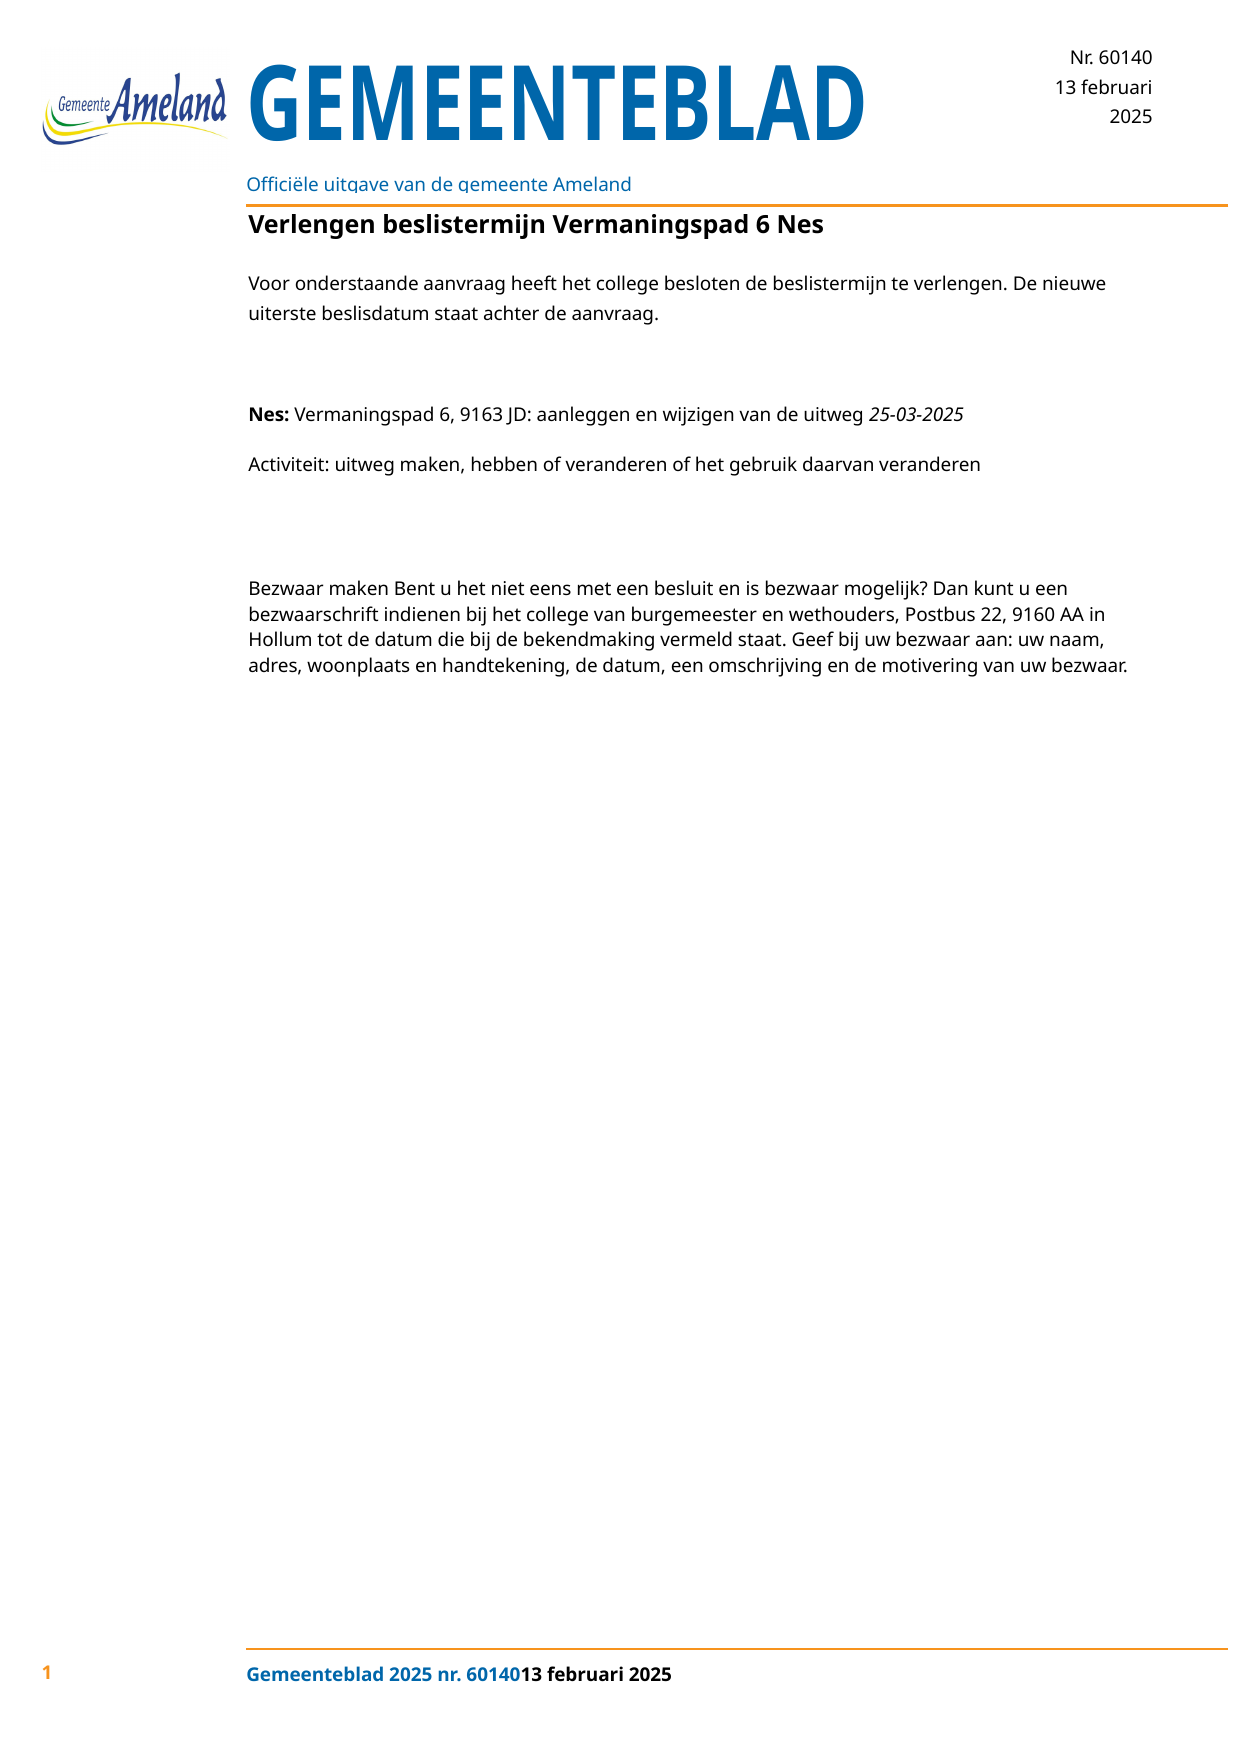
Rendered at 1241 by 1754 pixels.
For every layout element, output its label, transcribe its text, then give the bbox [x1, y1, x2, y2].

picture [41, 47, 231, 172]
text Activiteit: uitweg maken, hebben of veranderen of het gebruik daarvan veranderen [248, 451, 1152, 477]
text Nes: Vermaningspad 6, 9163 JD: aanleggen en wijzigen van de uitweg 25-03-2025 [248, 401, 1152, 426]
text Verlengen beslistermijn Vermaningspad 6 Nes [248, 207, 1152, 241]
text Bezwaar maken Bent u het niet eens met een besluit en is bezwaar mogelijk? Dan kunt u een bezwaarschrift indienen bij het college van burgemeester en wethouders, Postbus 22, 9160 AA in Hollum tot de datum die bij de bekendmaking vermeld staat. Geef bij uw bezwaar aan: uw naam, adres, woonplaats en handtekening, de datum, een omschrijving en de motivering van uw bezwaar. [248, 575, 1152, 678]
text Voor onderstaande aanvraag heeft het college besloten de beslistermijn te verlengen. De nieuwe uiterste beslisdatum staat achter de aanvraag. [248, 270, 1152, 326]
